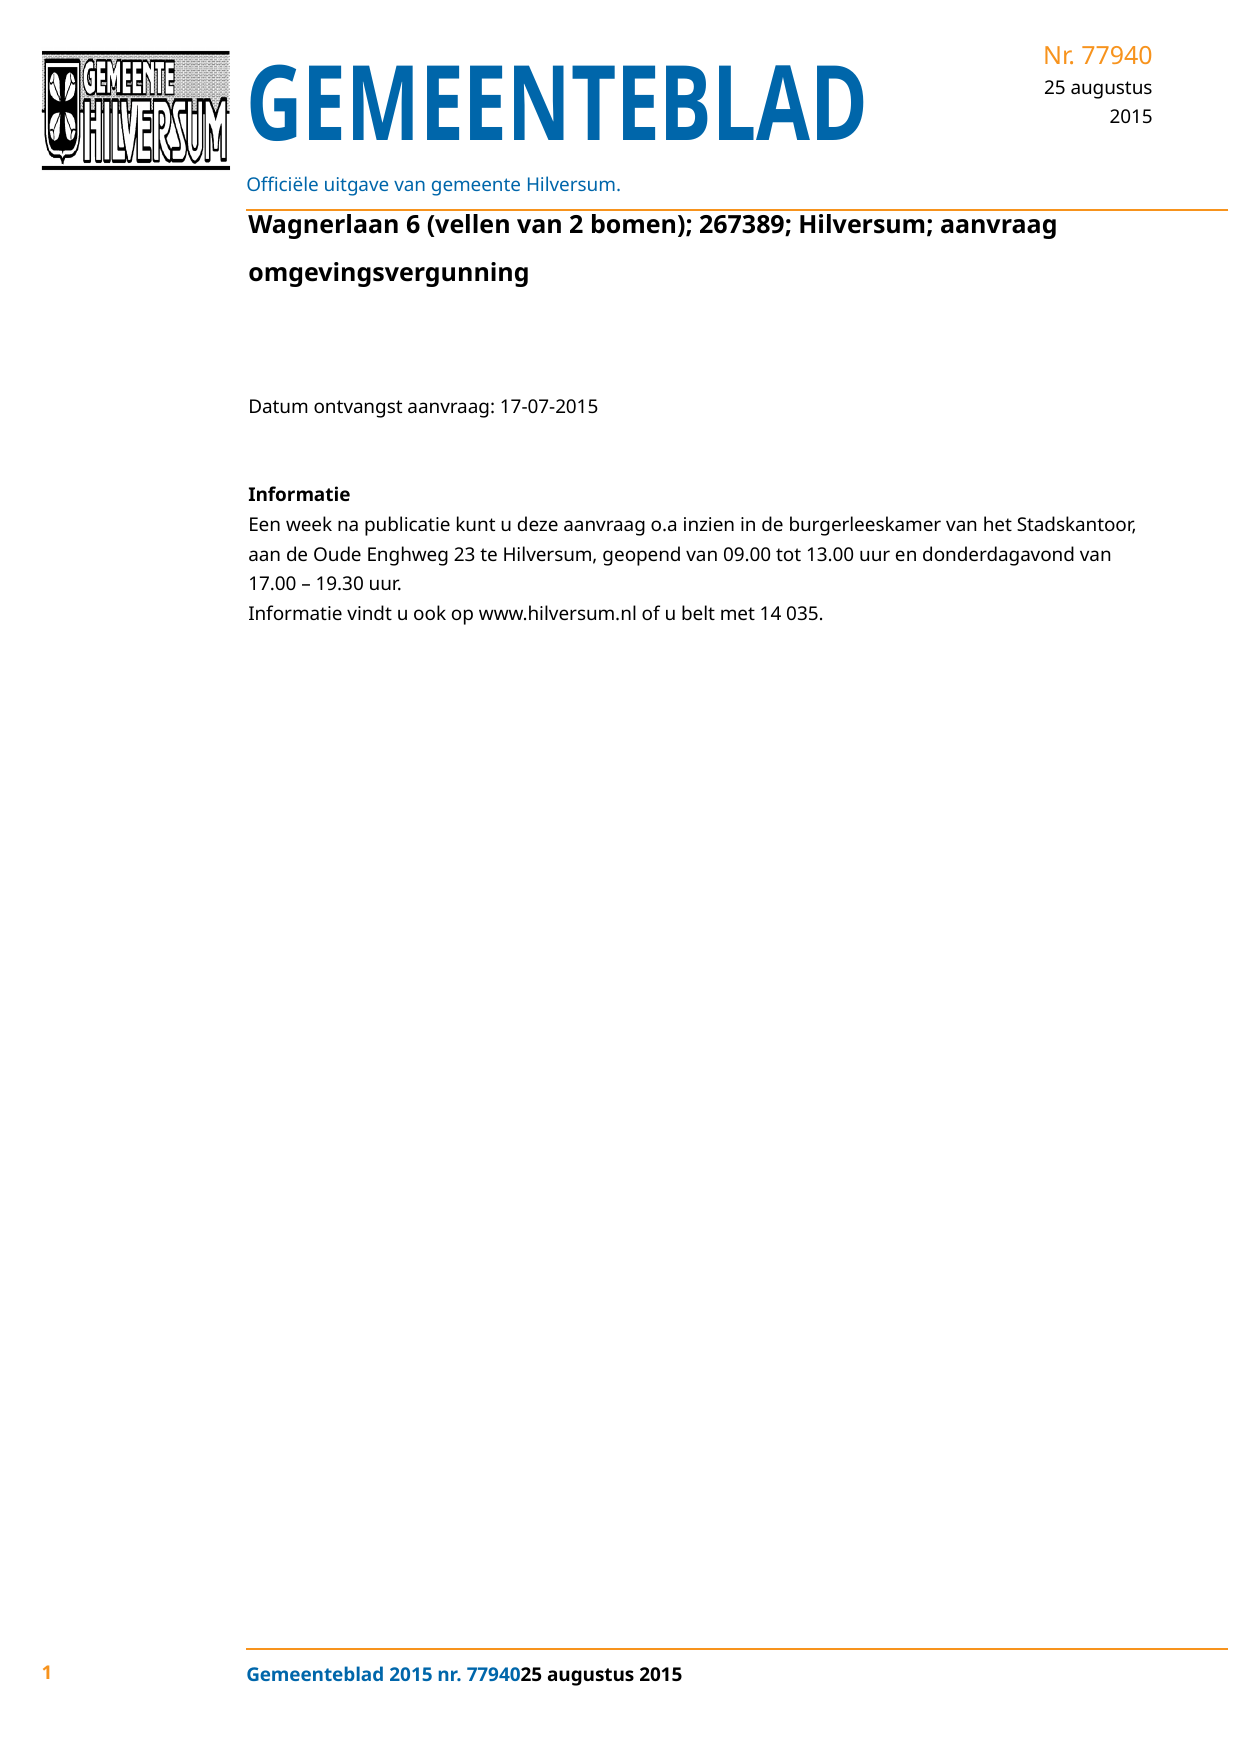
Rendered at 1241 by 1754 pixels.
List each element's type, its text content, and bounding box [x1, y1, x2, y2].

text Een week na publicatie kunt u deze aanvraag o.a inzien in de burgerleeskamer van het Stadskantoor, [248, 511, 1152, 537]
text Informatie [248, 482, 1152, 507]
text Datum ontvangst aanvraag: 17-07-2015 [248, 393, 1152, 419]
picture [41, 47, 231, 172]
text Wagnerlaan 6 (vellen van 2 bomen); 267389; Hilversum; aanvraag omgevingsvergunning [248, 211, 1152, 288]
text Informatie vindt u ook op www.hilversum.nl of u belt met 14 035. [248, 600, 1152, 626]
text aan de Oude Enghweg 23 te Hilversum, geopend van 09.00 tot 13.00 uur en donderdagavond van 17.00 – 19.30 uur. [248, 541, 1152, 596]
